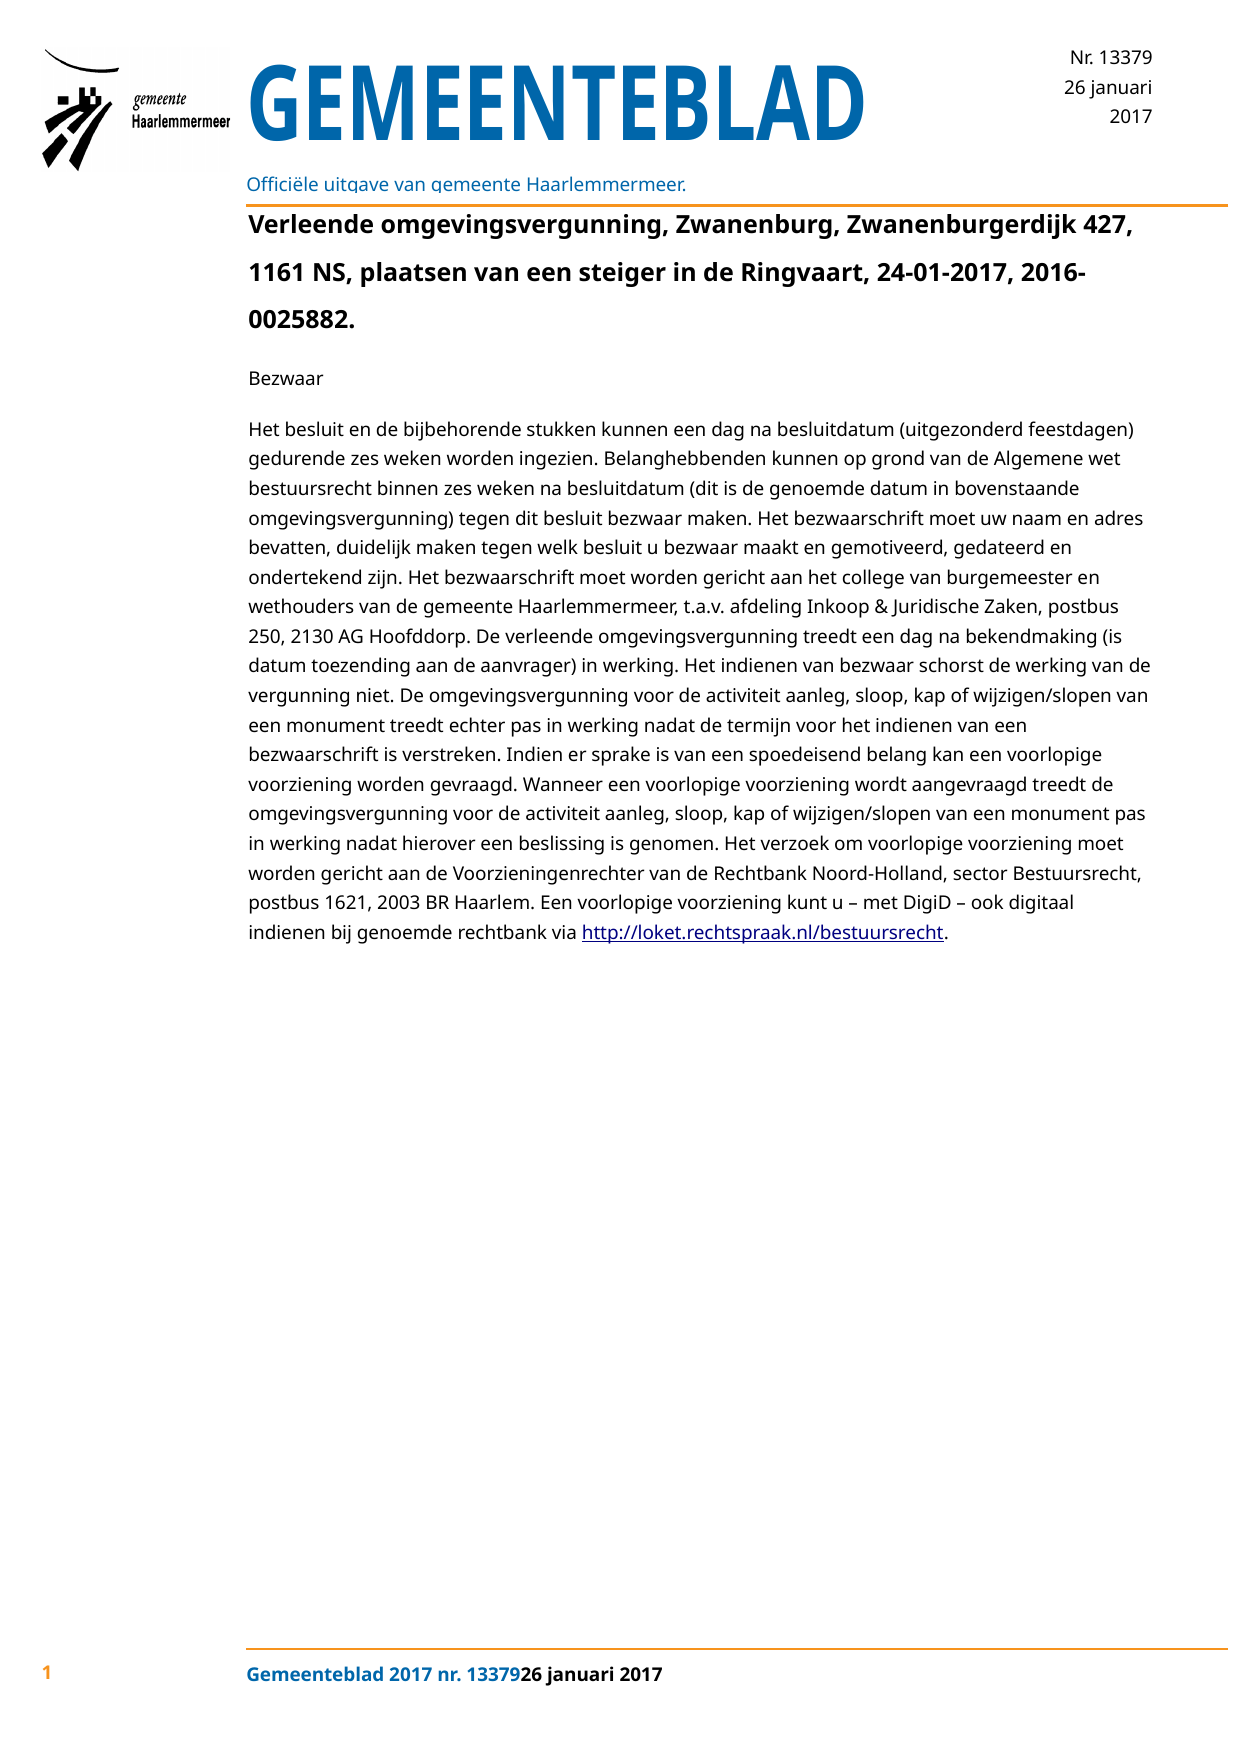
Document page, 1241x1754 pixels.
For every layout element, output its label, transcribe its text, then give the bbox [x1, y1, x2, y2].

text Bezwaar [248, 366, 1152, 391]
text Het besluit en de bijbehorende stukken kunnen een dag na besluitdatum (uitgezonderd feestdagen) gedurende zes weken worden ingezien. Belanghebbenden kunnen op grond van de Algemene wet bestuursrecht binnen zes weken na besluitdatum (dit is de genoemde datum in bovenstaande omgevingsvergunning) tegen dit besluit bezwaar maken. Het bezwaarschrift moet uw naam en adres bevatten, duidelijk maken tegen welk besluit u bezwaar maakt en gemotiveerd, gedateerd en ondertekend zijn. Het bezwaarschrift moet worden gericht aan het college van burgemeester en wethouders van de gemeente Haarlemmermeer, t.a.v. afdeling Inkoop & Juridische Zaken, postbus 250, 2130 AG Hoofddorp. De verleende omgevingsvergunning treedt een dag na bekendmaking (is datum toezending aan de aanvrager) in werking. Het indienen van bezwaar schorst de werking van de vergunning niet. De omgevingsvergunning voor de activiteit aanleg, sloop, kap of wijzigen/slopen van een monument treedt echter pas in werking nadat de termijn voor het indienen van een bezwaarschrift is verstreken. Indien er sprake is van een spoedeisend belang kan een voorlopige voorziening worden gevraagd. Wanneer een voorlopige voorziening wordt aangevraagd treedt de omgevingsvergunning voor de activiteit aanleg, sloop, kap of wijzigen/slopen van een monument pas in werking nadat hierover een beslissing is genomen. Het verzoek om voorlopige voorziening moet worden gericht aan de Voorzieningenrechter van de Rechtbank Noord-Holland, sector Bestuursrecht, postbus 1621, 2003 BR Haarlem. Een voorlopige voorziening kunt u – met DigiD – ook digitaal indienen bij genoemde rechtbank via http://loket.rechtspraak.nl/bestuursrecht. [248, 416, 1152, 944]
text Verleende omgevingsvergunning, Zwanenburg, Zwanenburgerdijk 427, 1161 NS, plaatsen van een steiger in de Ringvaart, 24-01-2017, 2016-0025882. [248, 207, 1152, 336]
picture [41, 47, 231, 172]
